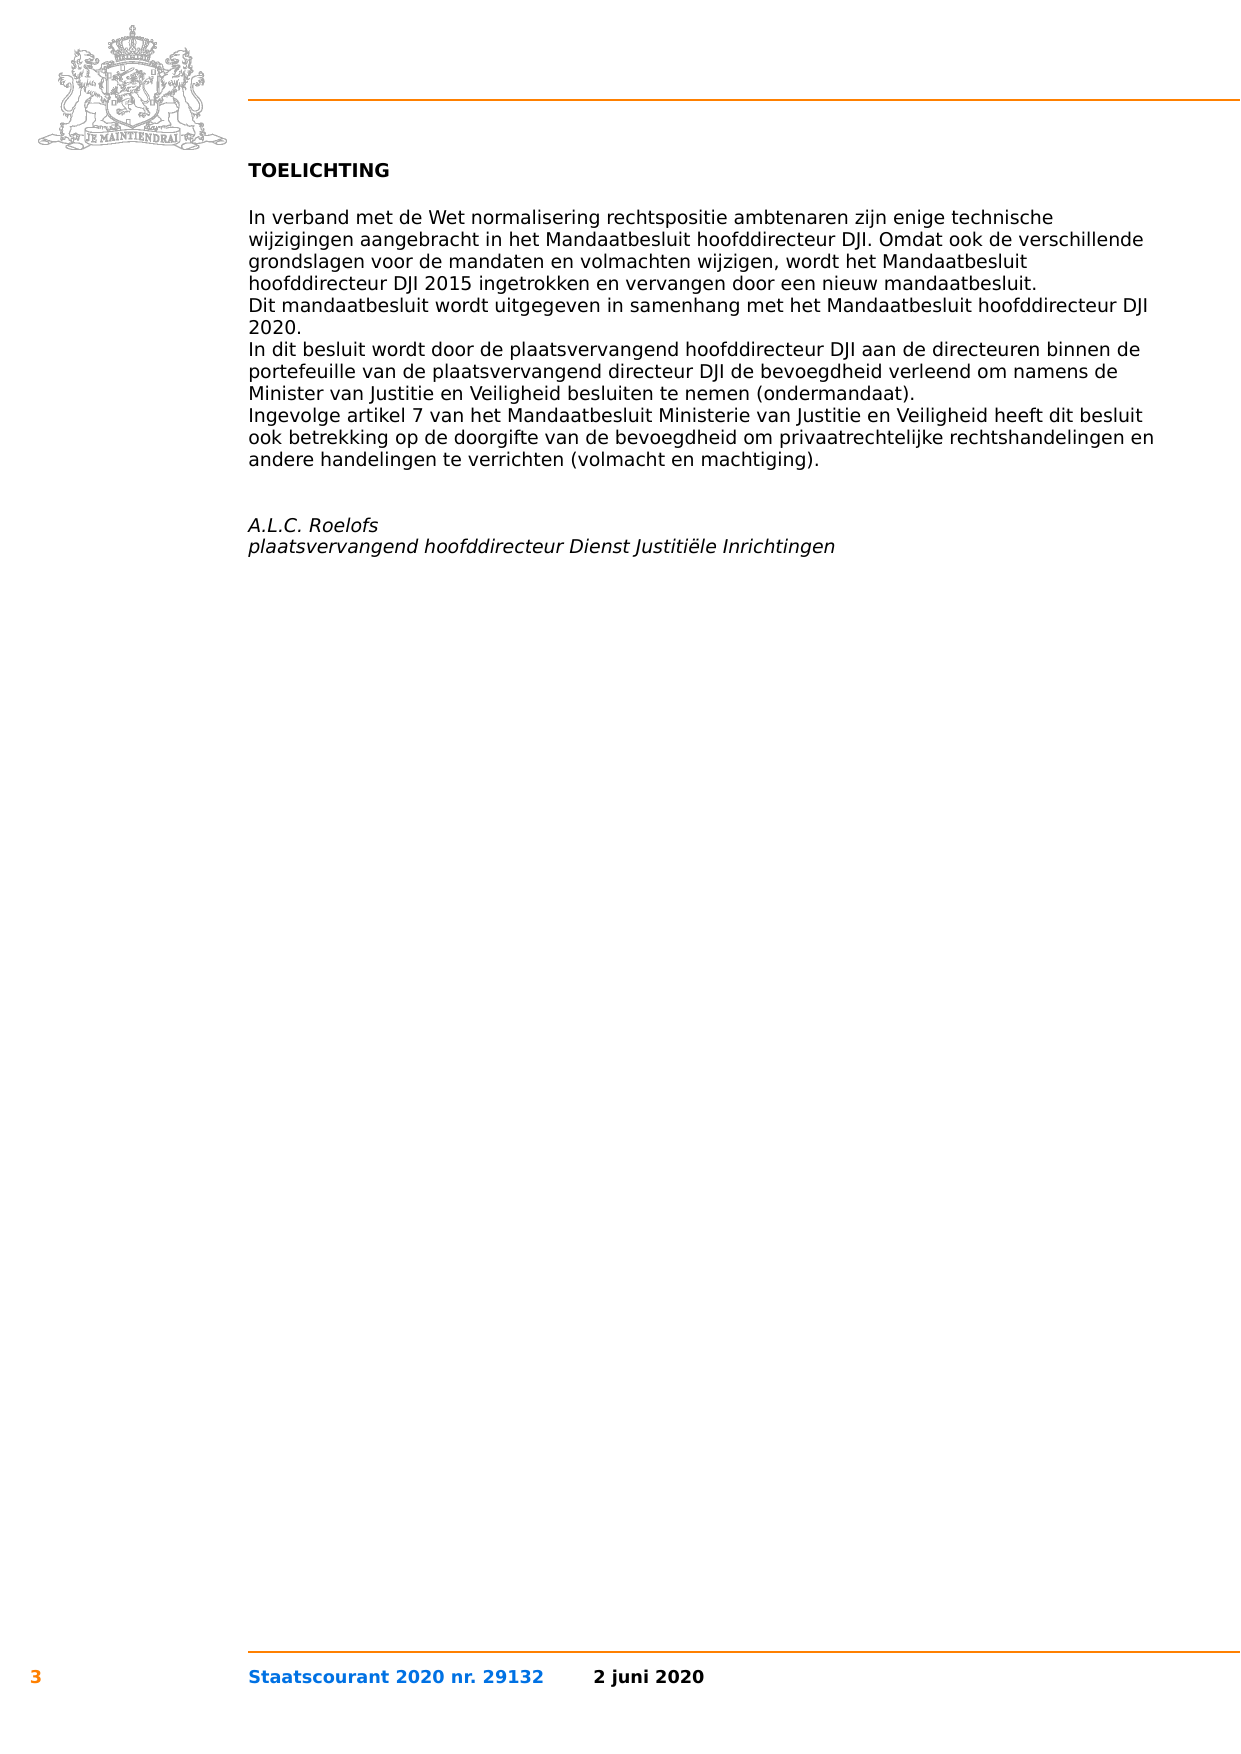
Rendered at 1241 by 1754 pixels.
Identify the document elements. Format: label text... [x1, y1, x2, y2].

text Ingevolge artikel 7 van het Mandaatbesluit Ministerie van Justitie en Veiligheid heeft dit besluit ook betrekking op de doorgifte van de bevoegdheid om privaatrechtelijke rechtshandelingen en andere handelingen te verrichten (volmacht en machtiging). [248, 405, 1163, 471]
text In dit besluit wordt door de plaatsvervangend hoofddirecteur DJI aan de directeuren binnen de portefeuille van de plaatsvervangend directeur DJI de bevoegdheid verleend om namens de Minister van Justitie en Veiligheid besluiten te nemen (ondermandaat). [248, 339, 1163, 405]
text In verband met de Wet normalisering rechtspositie ambtenaren zijn enige technische wijzigingen aangebracht in het Mandaatbesluit hoofddirecteur DJI. Omdat ook de verschillende grondslagen voor de mandaten en volmachten wijzigen, wordt het Mandaatbesluit hoofddirecteur DJI 2015 ingetrokken en vervangen door een nieuw mandaatbesluit. [248, 207, 1163, 295]
subtitle TOELICHTING [248, 160, 1163, 182]
text Dit mandaatbesluit wordt uitgegeven in samenhang met het Mandaatbesluit hoofddirecteur DJI 2020. [248, 295, 1163, 339]
picture [38, 25, 227, 150]
text A.L.C. Roelofs plaatsvervangend hoofddirecteur Dienst Justitiële Inrichtingen [248, 492, 1163, 558]
